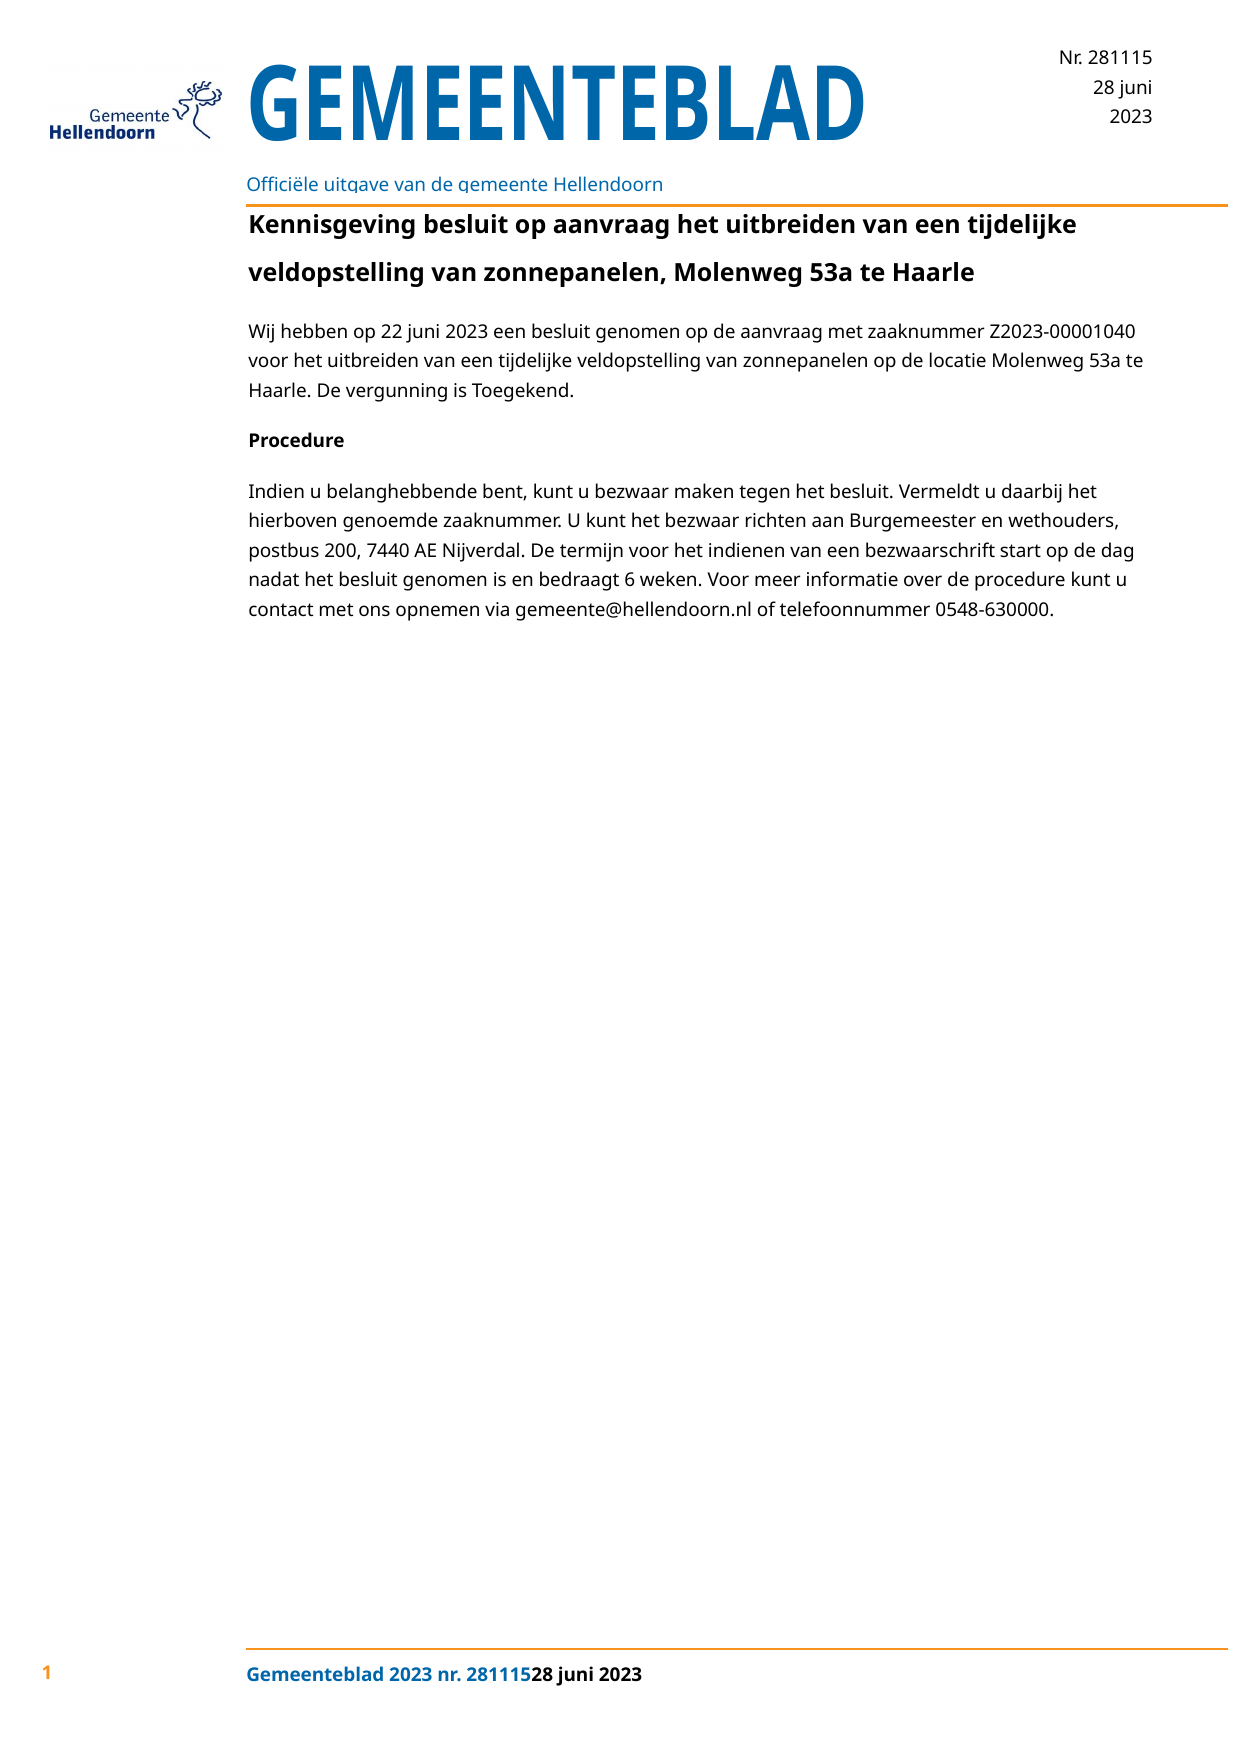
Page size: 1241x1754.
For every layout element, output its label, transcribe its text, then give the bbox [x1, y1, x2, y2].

picture [41, 47, 231, 172]
text Wij hebben op 22 juni 2023 een besluit genomen op de aanvraag met zaaknummer Z2023-00001040 voor het uitbreiden van een tijdelijke veldopstelling van zonnepanelen op de locatie Molenweg 53a te Haarle. De vergunning is Toegekend. [248, 318, 1152, 403]
text Kennisgeving besluit op aanvraag het uitbreiden van een tijdelijke veldopstelling van zonnepanelen, Molenweg 53a te Haarle [248, 207, 1152, 288]
text Procedure [248, 427, 1152, 453]
text Indien u belanghebbende bent, kunt u bezwaar maken tegen het besluit. Vermeldt u daarbij het hierboven genoemde zaaknummer. U kunt het bezwaar richten aan Burgemeester en wethouders, postbus 200, 7440 AE Nijverdal. De termijn voor het indienen van een bezwaarschrift start op de dag nadat het besluit genomen is en bedraagt 6 weken. Voor meer informatie over de procedure kunt u contact met ons opnemen via gemeente@hellendoorn.nl of telefoonnummer 0548-630000. [248, 478, 1152, 622]
